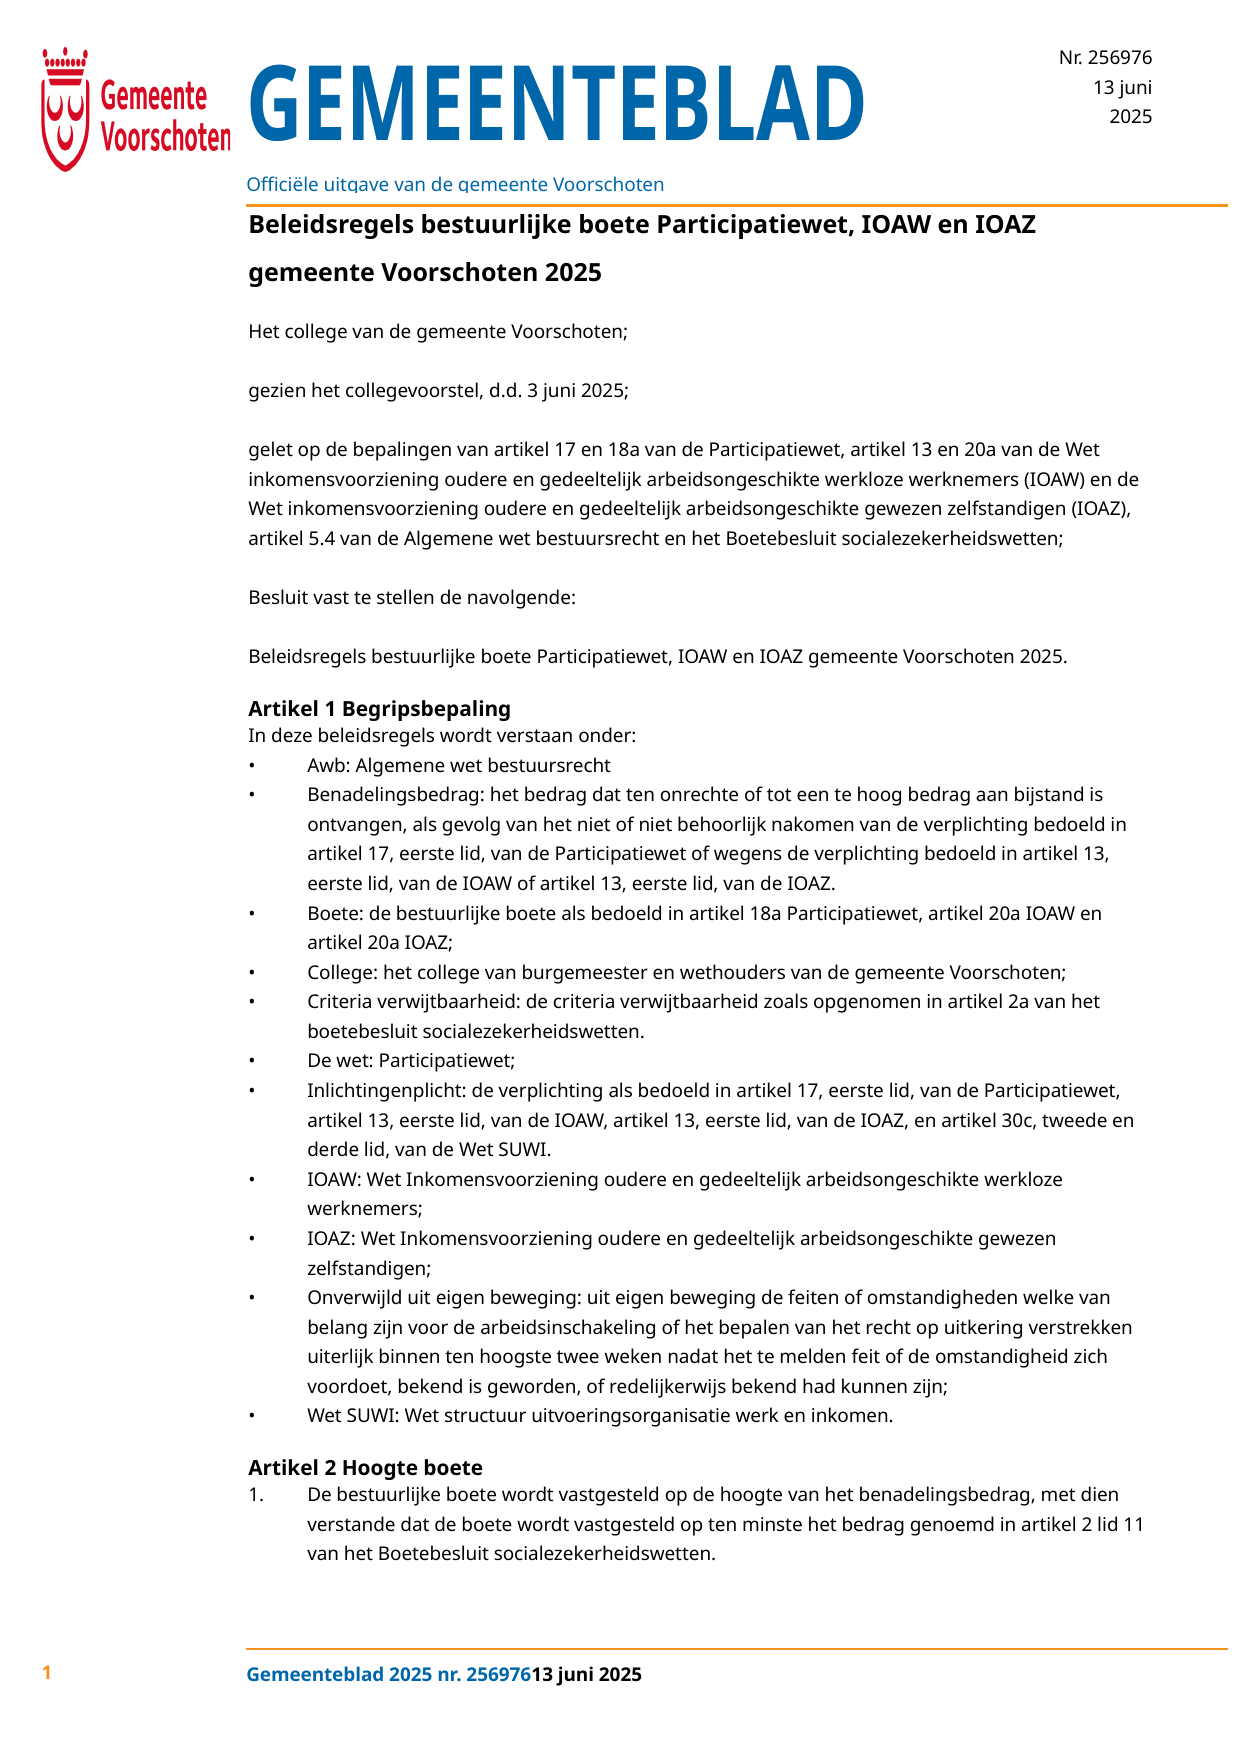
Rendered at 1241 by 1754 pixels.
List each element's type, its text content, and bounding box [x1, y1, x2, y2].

list De bestuurlijke boete wordt vastgesteld op de hoogte van het benadelingsbedrag, met dien verstande dat de boete wordt vastgesteld op ten minste het bedrag genoemd in artikel 2 lid 11 van het Boetebesluit socialezekerheidswetten. [248, 1481, 1152, 1566]
list Onverwijld uit eigen beweging: uit eigen beweging de feiten of omstandigheden welke van belang zijn voor de arbeidsinschakeling of het bepalen van het recht op uitkering verstrekken uiterlijk binnen ten hoogste twee weken nadat het te melden feit of de omstandigheid zich voordoet, bekend is geworden, of redelijkerwijs bekend had kunnen zijn; [248, 1284, 1152, 1399]
picture [41, 47, 231, 172]
list De wet: Participatiewet; [248, 1048, 1152, 1073]
text In deze beleidsregels wordt verstaan onder: [248, 722, 1152, 748]
list IOAW: Wet Inkomensvoorziening oudere en gedeeltelijk arbeidsongeschikte werkloze werknemers; [248, 1166, 1152, 1221]
list Criteria verwijtbaarheid: de criteria verwijtbaarheid zoals opgenomen in artikel 2a van het boetebesluit socialezekerheidswetten. [248, 988, 1152, 1044]
list Inlichtingenplicht: de verplichting als bedoeld in artikel 17, eerste lid, van de Participatiewet, artikel 13, eerste lid, van de IOAW, artikel 13, eerste lid, van de IOAZ, en artikel 30c, tweede en derde lid, van de Wet SUWI. [248, 1077, 1152, 1162]
text Beleidsregels bestuurlijke boete Participatiewet, IOAW en IOAZ gemeente Voorschoten 2025. [248, 643, 1152, 669]
text Het college van de gemeente Voorschoten; [248, 318, 1152, 344]
list Awb: Algemene wet bestuursrecht [248, 752, 1152, 777]
list IOAZ: Wet Inkomensvoorziening oudere en gedeeltelijk arbeidsongeschikte gewezen zelfstandigen; [248, 1225, 1152, 1280]
text gelet op de bepalingen van artikel 17 en 18a van de Participatiewet, artikel 13 en 20a van de Wet inkomensvoorziening oudere en gedeeltelijk arbeidsongeschikte werkloze werknemers (IOAW) en de Wet inkomensvoorziening oudere en gedeeltelijk arbeidsongeschikte gewezen zelfstandigen (IOAZ), artikel 5.4 van de Algemene wet bestuursrecht en het Boetebesluit socialezekerheidswetten; [248, 436, 1152, 551]
list College: het college van burgemeester en wethouders van de gemeente Voorschoten; [248, 959, 1152, 984]
text Artikel 1 Begripsbepaling [248, 694, 1152, 722]
list Wet SUWI: Wet structuur uitvoeringsorganisatie werk en inkomen. [248, 1403, 1152, 1428]
text Beleidsregels bestuurlijke boete Participatiewet, IOAW en IOAZ gemeente Voorschoten 2025 [248, 207, 1152, 288]
text Besluit vast te stellen de navolgende: [248, 584, 1152, 610]
text Artikel 2 Hoogte boete [248, 1453, 1152, 1481]
text gezien het collegevoorstel, d.d. 3 juni 2025; [248, 377, 1152, 403]
list Benadelingsbedrag: het bedrag dat ten onrechte of tot een te hoog bedrag aan bijstand is ontvangen, als gevolg van het niet of niet behoorlijk nakomen van de verplichting bedoeld in artikel 17, eerste lid, van de Participatiewet of wegens de verplichting bedoeld in artikel 13, eerste lid, van de IOAW of artikel 13, eerste lid, van de IOAZ. [248, 781, 1152, 896]
list Boete: de bestuurlijke boete als bedoeld in artikel 18a Participatiewet, artikel 20a IOAW en artikel 20a IOAZ; [248, 900, 1152, 955]
